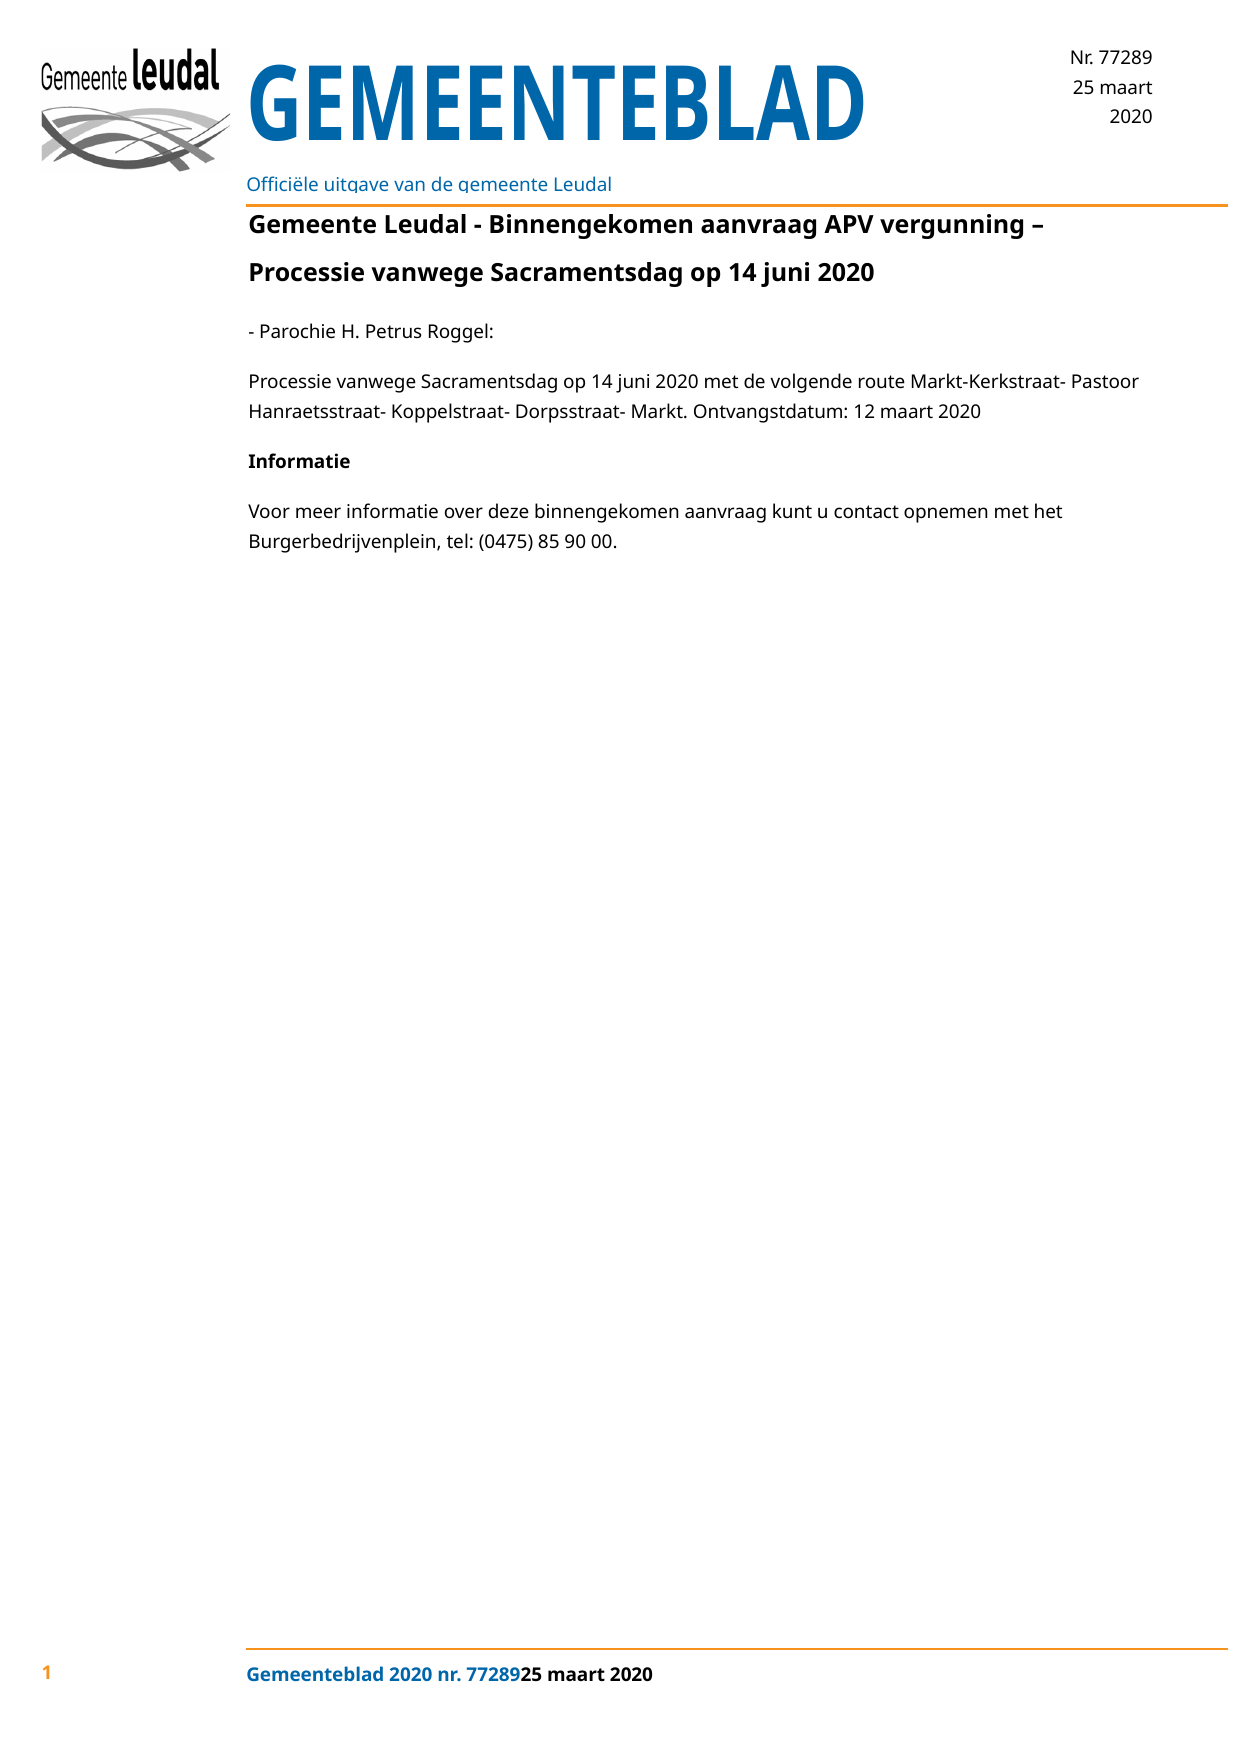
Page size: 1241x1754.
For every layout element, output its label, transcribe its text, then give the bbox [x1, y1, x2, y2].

text Gemeente Leudal - Binnengekomen aanvraag APV vergunning – Processie vanwege Sacramentsdag op 14 juni 2020 [248, 207, 1152, 288]
text - Parochie H. Petrus Roggel: [248, 318, 1152, 344]
text Informatie [248, 448, 1152, 474]
text Voor meer informatie over deze binnengekomen aanvraag kunt u contact opnemen met het Burgerbedrijvenplein, tel: (0475) 85 90 00. [248, 499, 1152, 554]
picture [41, 47, 231, 172]
text Processie vanwege Sacramentsdag op 14 juni 2020 met de volgende route Markt-Kerkstraat- Pastoor Hanraetsstraat- Koppelstraat- Dorpsstraat- Markt. Ontvangstdatum: 12 maart 2020 [248, 368, 1152, 424]
